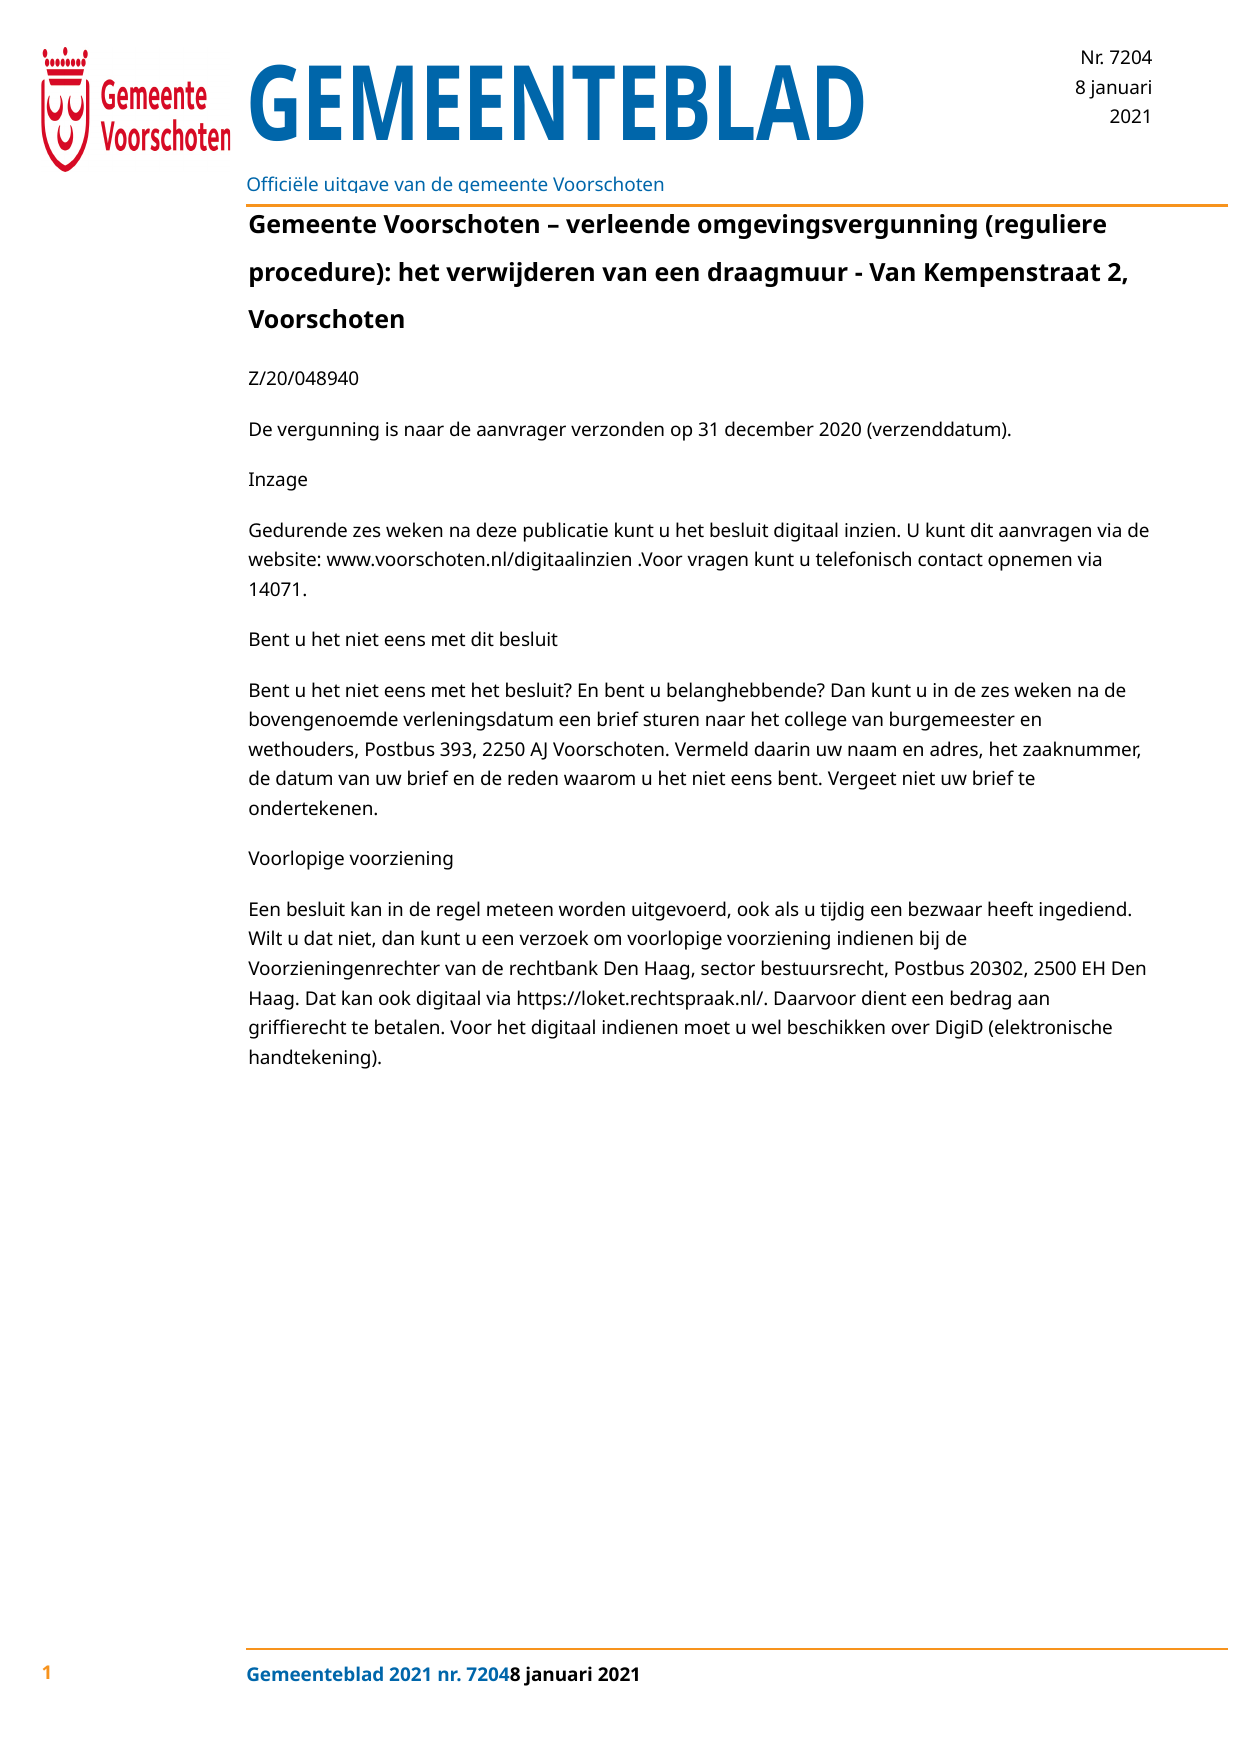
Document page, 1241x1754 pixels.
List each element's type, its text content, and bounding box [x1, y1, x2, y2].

text Bent u het niet eens met dit besluit [248, 626, 1152, 652]
picture [41, 47, 231, 172]
text Inzage [248, 466, 1152, 492]
text Gedurende zes weken na deze publicatie kunt u het besluit digitaal inzien. U kunt dit aanvragen via de website: www.voorschoten.nl/digitaalinzien .Voor vragen kunt u telefonisch contact opnemen via 14071. [248, 517, 1152, 602]
text De vergunning is naar de aanvrager verzonden op 31 december 2020 (verzenddatum). [248, 416, 1152, 442]
text Een besluit kan in de regel meteen worden uitgevoerd, ook als u tijdig een bezwaar heeft ingediend. Wilt u dat niet, dan kunt u een verzoek om voorlopige voorziening indienen bij de Voorzieningenrechter van de rechtbank Den Haag, sector bestuursrecht, Postbus 20302, 2500 EH Den Haag. Dat kan ook digitaal via https://loket.rechtspraak.nl/. Daarvoor dient een bedrag aan griffierecht te betalen. Voor het digitaal indienen moet u wel beschikken over DigiD (elektronische handtekening). [248, 896, 1152, 1069]
text Gemeente Voorschoten – verleende omgevingsvergunning (reguliere procedure): het verwijderen van een draagmuur - Van Kempenstraat 2, Voorschoten [248, 207, 1152, 336]
text Bent u het niet eens met het besluit? En bent u belanghebbende? Dan kunt u in de zes weken na de bovengenoemde verleningsdatum een brief sturen naar het college van burgemeester en wethouders, Postbus 393, 2250 AJ Voorschoten. Vermeld daarin uw naam en adres, het zaaknummer, de datum van uw brief en de reden waarom u het niet eens bent. Vergeet niet uw brief te ondertekenen. [248, 677, 1152, 821]
text Z/20/048940 [248, 366, 1152, 391]
text Voorlopige voorziening [248, 846, 1152, 871]
